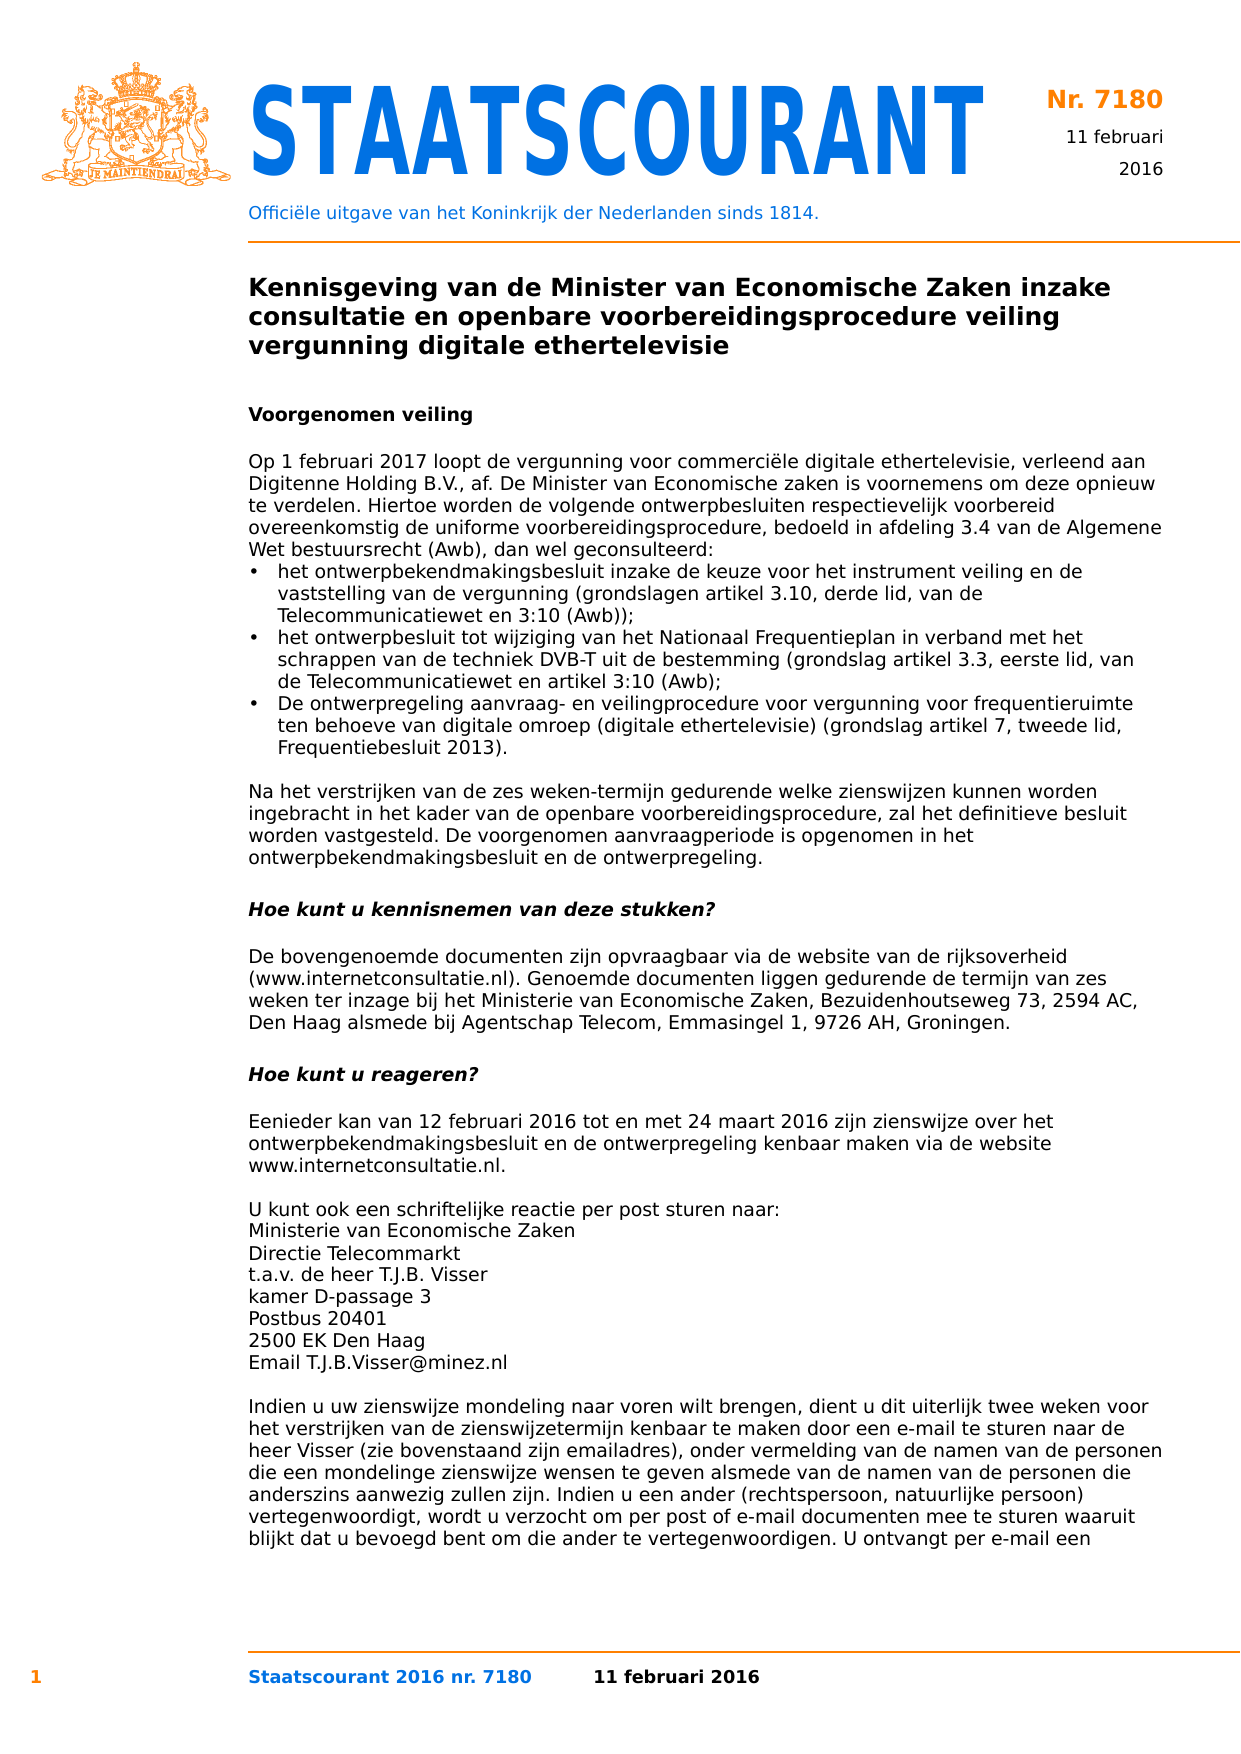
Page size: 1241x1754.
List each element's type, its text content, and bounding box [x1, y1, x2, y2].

text Directie Telecommarkt [248, 1242, 1163, 1264]
subtitle Hoe kunt u reageren? [248, 1064, 1163, 1086]
subtitle Kennisgeving van de Minister van Economische Zaken inzake consultatie en openbare voorbereidingsprocedure veiling vergunning digitale ethertelevisie [248, 273, 1163, 361]
table_cell Officiële uitgave van het Koninkrijk der Nederlanden sinds 1814. [248, 203, 1240, 241]
text 2500 EK Den Haag [248, 1330, 1163, 1352]
table_cell 2016 [998, 153, 1240, 203]
text De bovengenoemde documenten zijn opvraagbaar via de website van de rijksoverheid (www.internetconsultatie.nl). Genoemde documenten liggen gedurende de termijn van zes weken ter inzage bij het Ministerie van Economische Zaken, Bezuidenhoutseweg 73, 2594 AC, Den Haag alsmede bij Agentschap Telecom, Emmasingel 1, 9726 AH, Groningen. [248, 946, 1163, 1034]
text t.a.v. de heer T.J.B. Visser [248, 1264, 1163, 1286]
subtitle Hoe kunt u kennisnemen van deze stukken? [248, 899, 1163, 921]
table_header STAATSCOURANT [248, 62, 998, 203]
text Op 1 februari 2017 loopt de vergunning voor commerciële digitale ethertelevisie, verleend aan Digitenne Holding B.V., af. De Minister van Economische zaken is voornemens om deze opnieuw te verdelen. Hiertoe worden de volgende ontwerpbesluiten respectievelijk voorbereid overeenkomstig de uniforme voorbereidingsprocedure, bedoeld in afdeling 3.4 van de Algemene Wet bestuursrecht (Awb), dan wel geconsulteerd: [248, 451, 1163, 561]
text • het ontwerpbesluit tot wijziging van het Nationaal Frequentieplan in verband met het schrappen van de techniek DVB-T uit de bestemming (grondslag artikel 3.3, eerste lid, van de Telecommunicatiewet en artikel 3:10 (Awb); [248, 627, 1163, 693]
picture [41, 62, 231, 186]
table_cell 11 februari [998, 121, 1240, 153]
text Ministerie van Economische Zaken [248, 1220, 1163, 1242]
text Postbus 20401 [248, 1308, 1163, 1330]
text Indien u uw zienswijze mondeling naar voren wilt brengen, dient u dit uiterlijk twee weken voor het verstrijken van de zienswijzetermijn kenbaar te maken door een e-mail te sturen naar de heer Visser (zie bovenstaand zijn emailadres), onder vermelding van de namen van de personen die een mondelinge zienswijze wensen te geven alsmede van de namen van de personen die anderszins aanwezig zullen zijn. Indien u een ander (rechtspersoon, natuurlijke persoon) vertegenwoordigt, wordt u verzocht om per post of e-mail documenten mee te sturen waaruit blijkt dat u bevoegd bent om die ander te vertegenwoordigen. U ontvangt per e-mail een [248, 1396, 1163, 1550]
text Eenieder kan van 12 februari 2016 tot en met 24 maart 2016 zijn zienswijze over het ontwerpbekendmakingsbesluit en de ontwerpregeling kenbaar maken via de website www.internetconsultatie.nl. [248, 1111, 1163, 1177]
text • het ontwerpbekendmakingsbesluit inzake de keuze voor het instrument veiling en de vaststelling van de vergunning (grondslagen artikel 3.10, derde lid, van de Telecommunicatiewet en 3:10 (Awb)); [248, 561, 1163, 627]
subtitle Voorgenomen veiling [248, 404, 1163, 426]
text kamer D-passage 3 [248, 1286, 1163, 1308]
text Na het verstrijken van de zes weken-termijn gedurende welke zienswijzen kunnen worden ingebracht in het kader van de openbare voorbereidingsprocedure, zal het definitieve besluit worden vastgesteld. De voorgenomen aanvraagperiode is opgenomen in het ontwerpbekendmakingsbesluit en de ontwerpregeling. [248, 781, 1163, 869]
text U kunt ook een schriftelijke reactie per post sturen naar: [248, 1198, 1163, 1220]
text • De ontwerpregeling aanvraag- en veilingprocedure voor vergunning voor frequentieruimte ten behoeve van digitale omroep (digitale ethertelevisie) (grondslag artikel 7, tweede lid, Frequentiebesluit 2013). [248, 693, 1163, 759]
table_header Nr. 7180 [998, 62, 1240, 121]
table_header [25, 62, 248, 241]
text Email T.J.B.Visser@minez.nl [248, 1352, 1163, 1374]
